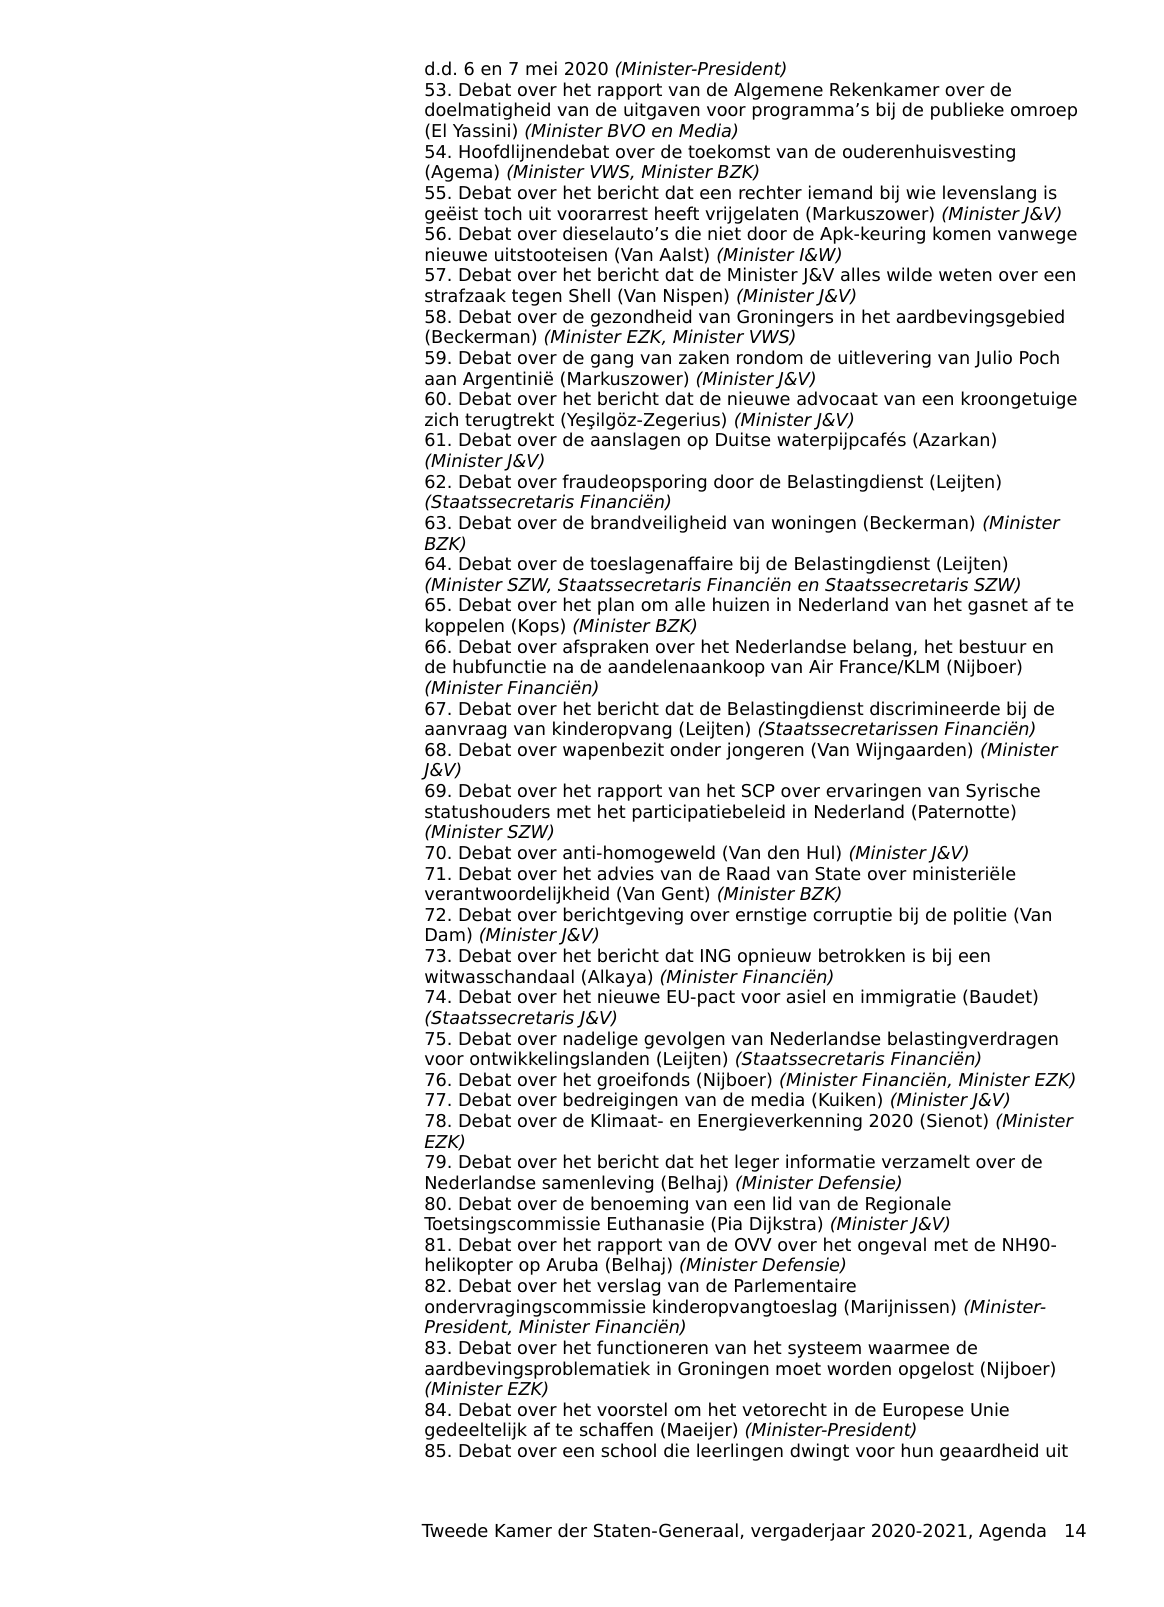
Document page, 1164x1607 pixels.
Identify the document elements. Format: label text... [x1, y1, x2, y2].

table_cell 57. Debat over het bericht dat de Minister J&V alles wilde weten over een strafzaak tegen Shell (Van Nispen) (Minister J&V) [418, 265, 1087, 307]
table_cell 55. Debat over het bericht dat een rechter iemand bij wie levenslang is geëist toch uit voorarrest heeft vrijgelaten (Markuszower) (Minister J&V) [418, 183, 1087, 224]
table_cell [77, 637, 401, 698]
table_cell [77, 1070, 401, 1090]
table_cell [401, 430, 418, 472]
table_cell [401, 59, 418, 80]
table_cell [401, 307, 418, 348]
table_cell 80. Debat over de benoeming van een lid van de Regionale Toetsingscommissie Euthanasie (Pia Dijkstra) (Minister J&V) [418, 1194, 1087, 1235]
table_cell [401, 905, 418, 946]
table_cell 74. Debat over het nieuwe EU-pact voor asiel en immigratie (Baudet) (Staatssecretaris J&V) [418, 987, 1087, 1028]
table_cell [401, 80, 418, 142]
table_cell [401, 781, 418, 843]
table_cell [77, 1276, 401, 1338]
table_cell [401, 224, 418, 265]
table_cell 78. Debat over de Klimaat- en Energieverkenning 2020 (Sienot) (Minister EZK) [418, 1111, 1087, 1152]
table_cell 63. Debat over de brandveiligheid van woningen (Beckerman) (Minister BZK) [418, 513, 1087, 554]
table_cell [77, 987, 401, 1028]
table_cell 75. Debat over nadelige gevolgen van Nederlandse belastingverdragen voor ontwikkelingslanden (Leijten) (Staatssecretaris Financiën) [418, 1029, 1087, 1070]
table_cell [77, 554, 401, 595]
table_cell [401, 1111, 418, 1152]
table_cell [77, 1029, 401, 1070]
table_cell [401, 1441, 418, 1462]
table_cell [401, 265, 418, 307]
table_cell [77, 781, 401, 843]
table_cell 73. Debat over het bericht dat ING opnieuw betrokken is bij een witwasschandaal (Alkaya) (Minister Financiën) [418, 946, 1087, 987]
table_cell [401, 1070, 418, 1090]
table_cell 60. Debat over het bericht dat de nieuwe advocaat van een kroongetuige zich terugtrekt (Yeşilgöz-Zegerius) (Minister J&V) [418, 389, 1087, 430]
table_cell 66. Debat over afspraken over het Nederlandse belang, het bestuur en de hubfunctie na de aandelenaankoop van Air France/KLM (Nijboer) (Minister Financiën) [418, 637, 1087, 698]
table_cell [77, 472, 401, 513]
table_cell 53. Debat over het rapport van de Algemene Rekenkamer over de doelmatigheid van de uitgaven voor programma’s bij de publieke omroep (El Yassini) (Minister BVO en Media) [418, 80, 1087, 142]
table_cell 72. Debat over berichtgeving over ernstige corruptie bij de politie (Van Dam) (Minister J&V) [418, 905, 1087, 946]
table_cell [77, 1400, 401, 1441]
table_cell [77, 513, 401, 554]
table_cell [401, 183, 418, 224]
table_cell [401, 513, 418, 554]
table_cell 70. Debat over anti-homogeweld (Van den Hul) (Minister J&V) [418, 843, 1087, 863]
table_cell 58. Debat over de gezondheid van Groningers in het aardbevingsgebied (Beckerman) (Minister EZK, Minister VWS) [418, 307, 1087, 348]
table_cell [77, 595, 401, 637]
table_cell [77, 142, 401, 183]
table_cell [77, 265, 401, 307]
table_cell [77, 1441, 401, 1462]
table_cell [77, 864, 401, 905]
table_cell [401, 843, 418, 863]
table_cell [77, 1235, 401, 1276]
table_cell [401, 348, 418, 389]
table_cell [401, 1090, 418, 1111]
table_cell [77, 740, 401, 781]
table_cell [77, 389, 401, 430]
table_cell [77, 1111, 401, 1152]
table_cell [77, 307, 401, 348]
table_cell 69. Debat over het rapport van het SCP over ervaringen van Syrische statushouders met het participatiebeleid in Nederland (Paternotte) (Minister SZW) [418, 781, 1087, 843]
table_cell d.d. 6 en 7 mei 2020 (Minister-President) [418, 59, 1087, 80]
table_cell [77, 430, 401, 472]
table_cell [401, 864, 418, 905]
table_cell 84. Debat over het voorstel om het vetorecht in de Europese Unie gedeeltelijk af te schaffen (Maeijer) (Minister-President) [418, 1400, 1087, 1441]
table_cell [77, 946, 401, 987]
table_cell [77, 224, 401, 265]
table_cell [77, 80, 401, 142]
table_cell [401, 946, 418, 987]
table_cell [77, 1090, 401, 1111]
table_cell [77, 1194, 401, 1235]
table_cell [401, 1338, 418, 1400]
table_cell 81. Debat over het rapport van de OVV over het ongeval met de NH90-helikopter op Aruba (Belhaj) (Minister Defensie) [418, 1235, 1087, 1276]
table_cell [401, 637, 418, 698]
table_cell 82. Debat over het verslag van de Parlementaire ondervragingscommissie kinderopvangtoeslag (Marijnissen) (Minister-President, Minister Financiën) [418, 1276, 1087, 1338]
table_cell [77, 905, 401, 946]
table_cell 64. Debat over de toeslagenaffaire bij de Belastingdienst (Leijten) (Minister SZW, Staatssecretaris Financiën en Staatssecretaris SZW) [418, 554, 1087, 595]
table_cell 61. Debat over de aanslagen op Duitse waterpijpcafés (Azarkan) (Minister J&V) [418, 430, 1087, 472]
table_cell 67. Debat over het bericht dat de Belastingdienst discrimineerde bij de aanvraag van kinderopvang (Leijten) (Staatssecretarissen Financiën) [418, 699, 1087, 740]
table_cell [401, 1400, 418, 1441]
table_cell [401, 987, 418, 1028]
table_cell 77. Debat over bedreigingen van de media (Kuiken) (Minister J&V) [418, 1090, 1087, 1111]
table_cell 83. Debat over het functioneren van het systeem waarmee de aardbevingsproblematiek in Groningen moet worden opgelost (Nijboer) (Minister EZK) [418, 1338, 1087, 1400]
table_cell 79. Debat over het bericht dat het leger informatie verzamelt over de Nederlandse samenleving (Belhaj) (Minister Defensie) [418, 1152, 1087, 1193]
table_cell [77, 1338, 401, 1400]
table_cell [77, 348, 401, 389]
table_cell [401, 1194, 418, 1235]
table_cell [401, 554, 418, 595]
table_cell [401, 142, 418, 183]
table_cell 54. Hoofdlijnendebat over de toekomst van de ouderenhuisvesting (Agema) (Minister VWS, Minister BZK) [418, 142, 1087, 183]
table_cell 71. Debat over het advies van de Raad van State over ministeriële verantwoordelijkheid (Van Gent) (Minister BZK) [418, 864, 1087, 905]
table_cell 65. Debat over het plan om alle huizen in Nederland van het gasnet af te koppelen (Kops) (Minister BZK) [418, 595, 1087, 637]
table_cell [77, 59, 401, 80]
table_cell [77, 843, 401, 863]
table_cell [401, 740, 418, 781]
table_cell [77, 699, 401, 740]
table_cell [401, 699, 418, 740]
table_cell 59. Debat over de gang van zaken rondom de uitlevering van Julio Poch aan Argentinië (Markuszower) (Minister J&V) [418, 348, 1087, 389]
table_cell [401, 1235, 418, 1276]
table_cell 62. Debat over fraudeopsporing door de Belastingdienst (Leijten) (Staatssecretaris Financiën) [418, 472, 1087, 513]
table_cell [401, 595, 418, 637]
table_cell [401, 389, 418, 430]
table_cell [401, 472, 418, 513]
table_cell [77, 1152, 401, 1193]
table_cell [77, 183, 401, 224]
table_cell 56. Debat over dieselauto’s die niet door de Apk-keuring komen vanwege nieuwe uitstooteisen (Van Aalst) (Minister I&W) [418, 224, 1087, 265]
table_cell [401, 1152, 418, 1193]
table_cell 85. Debat over een school die leerlingen dwingt voor hun geaardheid uit [418, 1441, 1087, 1462]
table_cell 68. Debat over wapenbezit onder jongeren (Van Wijngaarden) (Minister J&V) [418, 740, 1087, 781]
table_cell [401, 1029, 418, 1070]
table_cell [401, 1276, 418, 1338]
table_cell 76. Debat over het groeifonds (Nijboer) (Minister Financiën, Minister EZK) [418, 1070, 1087, 1090]
